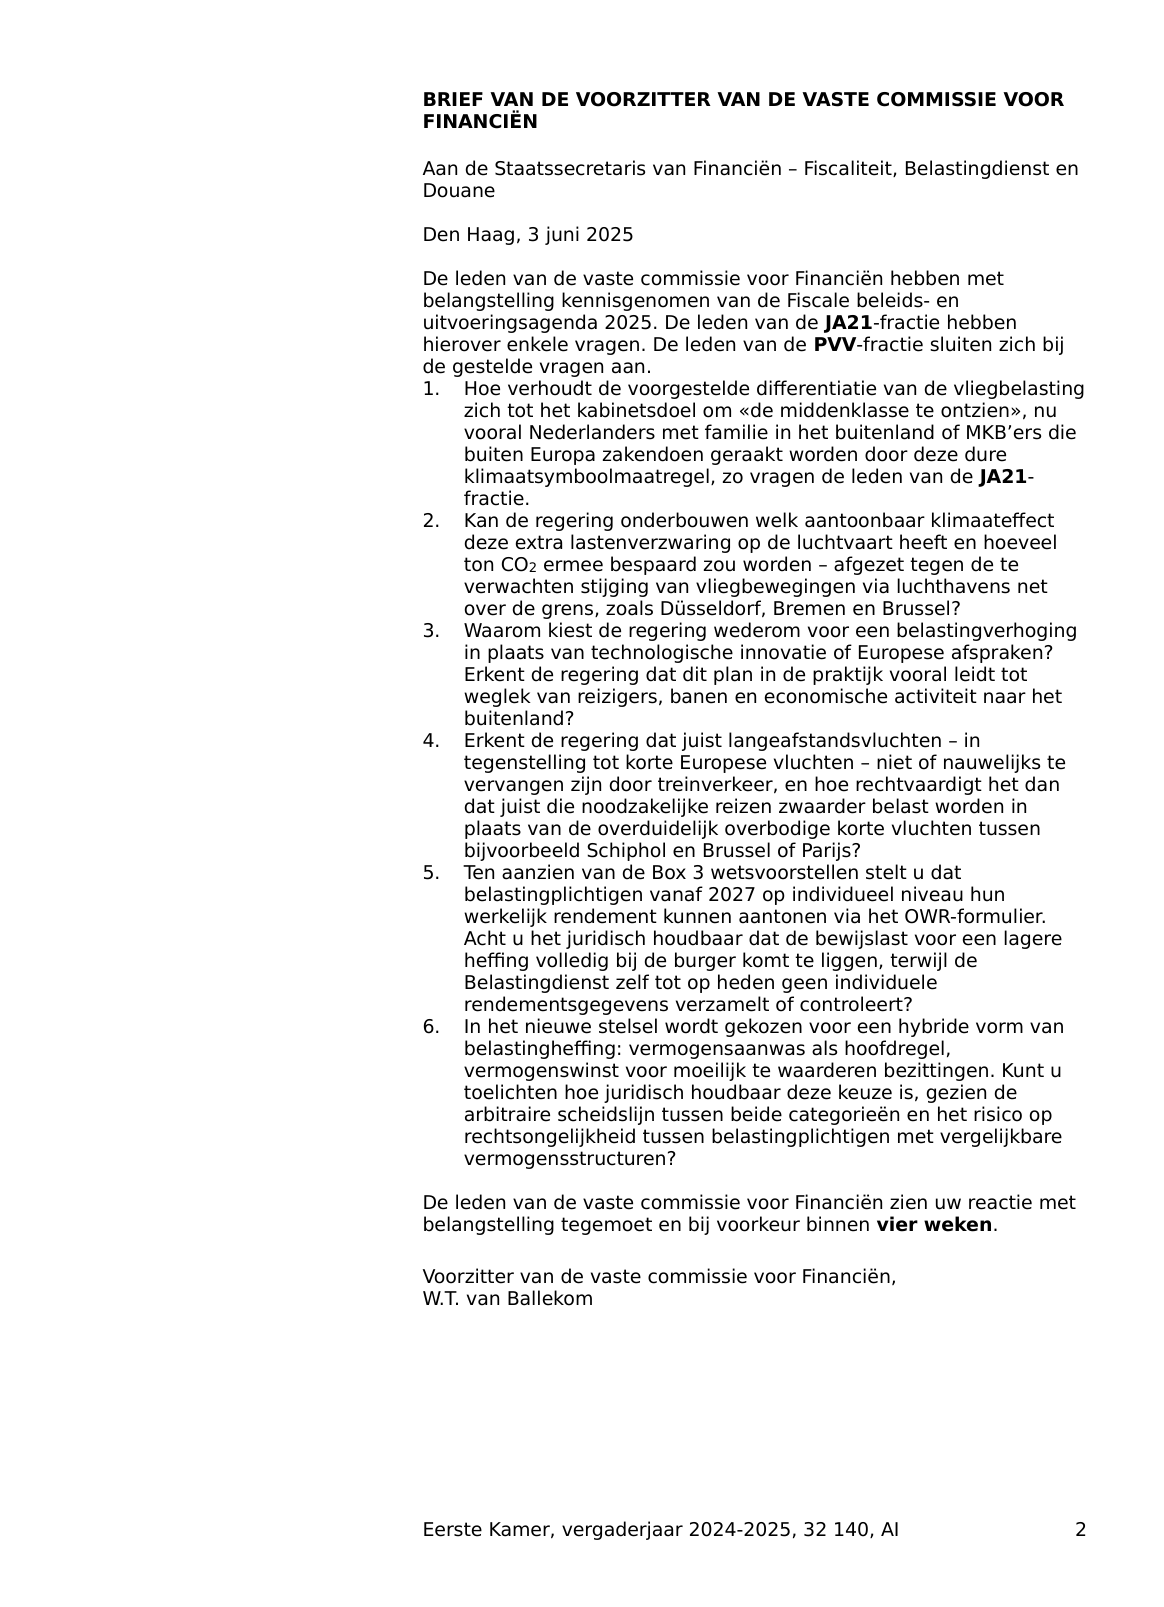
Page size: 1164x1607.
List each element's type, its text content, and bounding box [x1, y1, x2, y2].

text 4. Erkent de regering dat juist langeafstandsvluchten – in tegenstelling tot korte Europese vluchten – niet of nauwelijks te vervangen zijn door treinverkeer, en hoe rechtvaardigt het dan dat juist die noodzakelijke reizen zwaarder belast worden in plaats van de overduidelijk overbodige korte vluchten tussen bijvoorbeeld Schiphol en Brussel of Parijs? [422, 730, 1087, 862]
subtitle BRIEF VAN DE VOORZITTER VAN DE VASTE COMMISSIE VOOR FINANCIËN [422, 89, 1087, 133]
text 6. In het nieuwe stelsel wordt gekozen voor een hybride vorm van belastingheffing: vermogensaanwas als hoofdregel, vermogenswinst voor moeilijk te waarderen bezittingen. Kunt u toelichten hoe juridisch houdbaar deze keuze is, gezien de arbitraire scheidslijn tussen beide categorieën en het risico op rechtsongelijkheid tussen belastingplichtigen met vergelijkbare vermogensstructuren? [422, 1016, 1087, 1169]
text De leden van de vaste commissie voor Financiën hebben met belangstelling kennisgenomen van de Fiscale beleids- en uitvoeringsagenda 2025. De leden van de JA21-fractie hebben hierover enkele vragen. De leden van de PVV-fractie sluiten zich bij de gestelde vragen aan. [422, 268, 1087, 378]
text Voorzitter van de vaste commissie voor Financiën, W.T. van Ballekom [422, 1266, 1087, 1309]
text 1. Hoe verhoudt de voorgestelde differentiatie van de vliegbelasting zich tot het kabinetsdoel om «de middenklasse te ontzien», nu vooral Nederlanders met familie in het buitenland of MKB’ers die buiten Europa zakendoen geraakt worden door deze dure klimaatsymboolmaatregel, zo vragen de leden van de JA21-fractie. [422, 378, 1087, 510]
text 5. Ten aanzien van de Box 3 wetsvoorstellen stelt u dat belastingplichtigen vanaf 2027 op individueel niveau hun werkelijk rendement kunnen aantonen via het OWR-formulier. Acht u het juridisch houdbaar dat de bewijslast voor een lagere heffing volledig bij de burger komt te liggen, terwijl de Belastingdienst zelf tot op heden geen individuele rendementsgegevens verzamelt of controleert? [422, 862, 1087, 1016]
text 3. Waarom kiest de regering wederom voor een belastingverhoging in plaats van technologische innovatie of Europese afspraken? Erkent de regering dat dit plan in de praktijk vooral leidt tot weglek van reizigers, banen en economische activiteit naar het buitenland? [422, 620, 1087, 730]
text Aan de Staatssecretaris van Financiën – Fiscaliteit, Belastingdienst en Douane [422, 158, 1087, 202]
text De leden van de vaste commissie voor Financiën zien uw reactie met belangstelling tegemoet en bij voorkeur binnen vier weken. [422, 1192, 1087, 1236]
text 2. Kan de regering onderbouwen welk aantoonbaar klimaateffect deze extra lastenverzwaring op de luchtvaart heeft en hoeveel ton CO2 ermee bespaard zou worden – afgezet tegen de te verwachten stijging van vliegbewegingen via luchthavens net over de grens, zoals Düsseldorf, Bremen en Brussel? [422, 510, 1087, 620]
text Den Haag, 3 juni 2025 [422, 224, 1087, 246]
